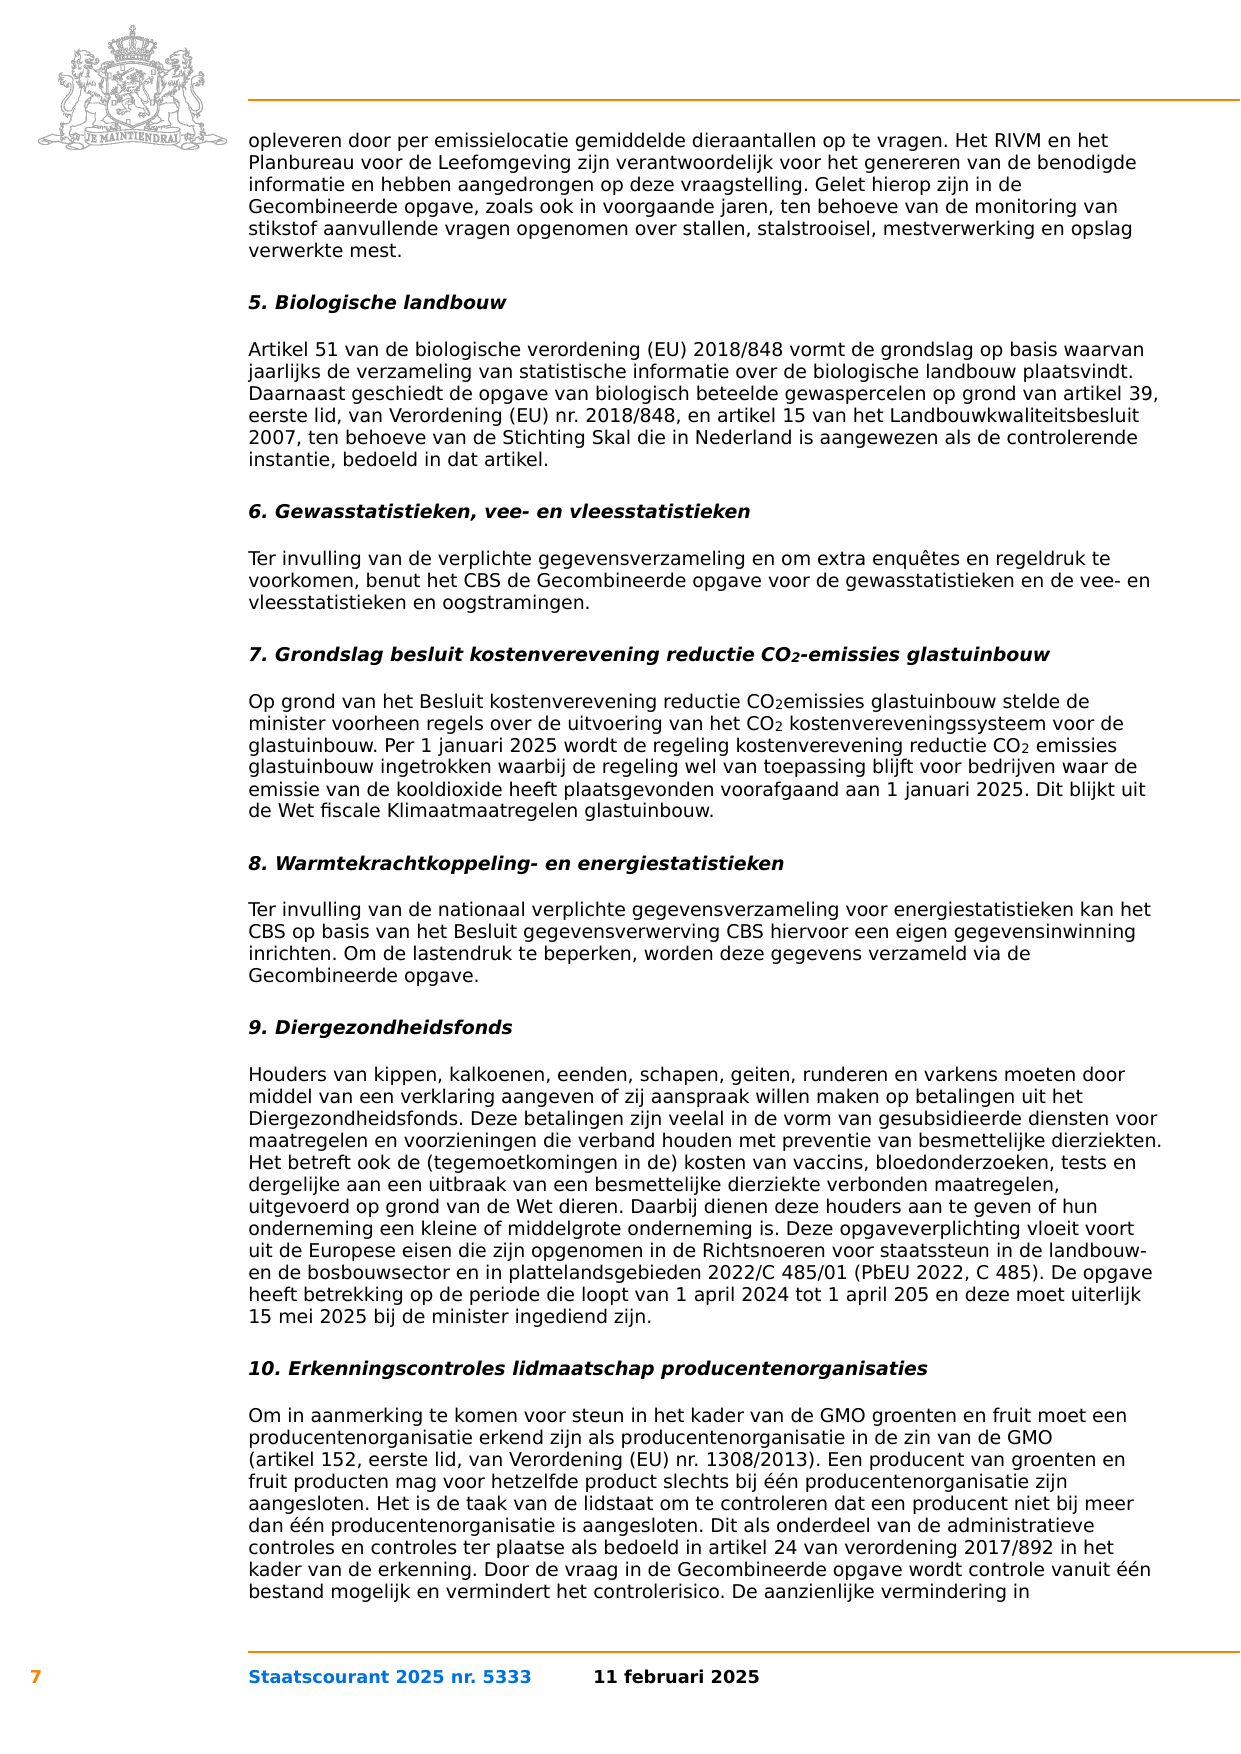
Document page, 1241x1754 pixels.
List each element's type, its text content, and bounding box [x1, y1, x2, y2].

subtitle 8. Warmtekrachtkoppeling- en energiestatistieken [248, 852, 1163, 874]
picture [38, 25, 227, 150]
subtitle 9. Diergezondheidsfonds [248, 1017, 1163, 1039]
text opleveren door per emissielocatie gemiddelde dieraantallen op te vragen. Het RIVM en het Planbureau voor de Leefomgeving zijn verantwoordelijk voor het genereren van de benodigde informatie en hebben aangedrongen op deze vraagstelling. Gelet hierop zijn in de Gecombineerde opgave, zoals ook in voorgaande jaren, ten behoeve van de monitoring van stikstof aanvullende vragen opgenomen over stallen, stalstrooisel, mestverwerking en opslag verwerkte mest. [248, 130, 1163, 262]
text Ter invulling van de verplichte gegevensverzameling en om extra enquêtes en regeldruk te voorkomen, benut het CBS de Gecombineerde opgave voor de gewasstatistieken en de vee- en vleesstatistieken en oogstramingen. [248, 548, 1163, 613]
subtitle 5. Biologische landbouw [248, 292, 1163, 314]
text Op grond van het Besluit kostenverevening reductie CO2emissies glastuinbouw stelde de minister voorheen regels over de uitvoering van het CO2 kostenvereveningssysteem voor de glastuinbouw. Per 1 januari 2025 wordt de regeling kostenverevening reductie CO2 emissies glastuinbouw ingetrokken waarbij de regeling wel van toepassing blijft voor bedrijven waar de emissie van de kooldioxide heeft plaatsgevonden voorafgaand aan 1 januari 2025. Dit blijkt uit de Wet fiscale Klimaatmaatregelen glastuinbouw. [248, 691, 1163, 822]
text Artikel 51 van de biologische verordening (EU) 2018/848 vormt de grondslag op basis waarvan jaarlijks de verzameling van statistische informatie over de biologische landbouw plaatsvindt. Daarnaast geschiedt de opgave van biologisch beteelde gewaspercelen op grond van artikel 39, eerste lid, van Verordening (EU) nr. 2018/848, en artikel 15 van het Landbouwkwaliteitsbesluit 2007, ten behoeve van de Stichting Skal die in Nederland is aangewezen als de controlerende instantie, bedoeld in dat artikel. [248, 339, 1163, 471]
subtitle 6. Gewasstatistieken, vee- en vleesstatistieken [248, 501, 1163, 523]
subtitle 10. Erkenningscontroles lidmaatschap producentenorganisaties [248, 1358, 1163, 1380]
subtitle 7. Grondslag besluit kostenverevening reductie CO2-emissies glastuinbouw [248, 643, 1163, 666]
text Houders van kippen, kalkoenen, eenden, schapen, geiten, runderen en varkens moeten door middel van een verklaring aangeven of zij aanspraak willen maken op betalingen uit het Diergezondheidsfonds. Deze betalingen zijn veelal in de vorm van gesubsidieerde diensten voor maatregelen en voorzieningen die verband houden met preventie van besmettelijke dierziekten. Het betreft ook de (tegemoetkomingen in de) kosten van vaccins, bloedonderzoeken, tests en dergelijke aan een uitbraak van een besmettelijke dierziekte verbonden maatregelen, uitgevoerd op grond van de Wet dieren. Daarbij dienen deze houders aan te geven of hun onderneming een kleine of middelgrote onderneming is. Deze opgaveverplichting vloeit voort uit de Europese eisen die zijn opgenomen in de Richtsnoeren voor staatssteun in de landbouw- en de bosbouwsector en in plattelandsgebieden 2022/C 485/01 (PbEU 2022, C 485). De opgave heeft betrekking op de periode die loopt van 1 april 2024 tot 1 april 205 en deze moet uiterlijk 15 mei 2025 bij de minister ingediend zijn. [248, 1064, 1163, 1328]
text Om in aanmerking te komen voor steun in het kader van de GMO groenten en fruit moet een producentenorganisatie erkend zijn als producentenorganisatie in de zin van de GMO (artikel 152, eerste lid, van Verordening (EU) nr. 1308/2013). Een producent van groenten en fruit producten mag voor hetzelfde product slechts bij één producentenorganisatie zijn aangesloten. Het is de taak van de lidstaat om te controleren dat een producent niet bij meer dan één producentenorganisatie is aangesloten. Dit als onderdeel van de administratieve controles en controles ter plaatse als bedoeld in artikel 24 van verordening 2017/892 in het kader van de erkenning. Door de vraag in de Gecombineerde opgave wordt controle vanuit één bestand mogelijk en vermindert het controlerisico. De aanzienlijke vermindering in [248, 1405, 1163, 1603]
text Ter invulling van de nationaal verplichte gegevensverzameling voor energiestatistieken kan het CBS op basis van het Besluit gegevensverwerving CBS hiervoor een eigen gegevensinwinning inrichten. Om de lastendruk te beperken, worden deze gegevens verzameld via de Gecombineerde opgave. [248, 899, 1163, 987]
